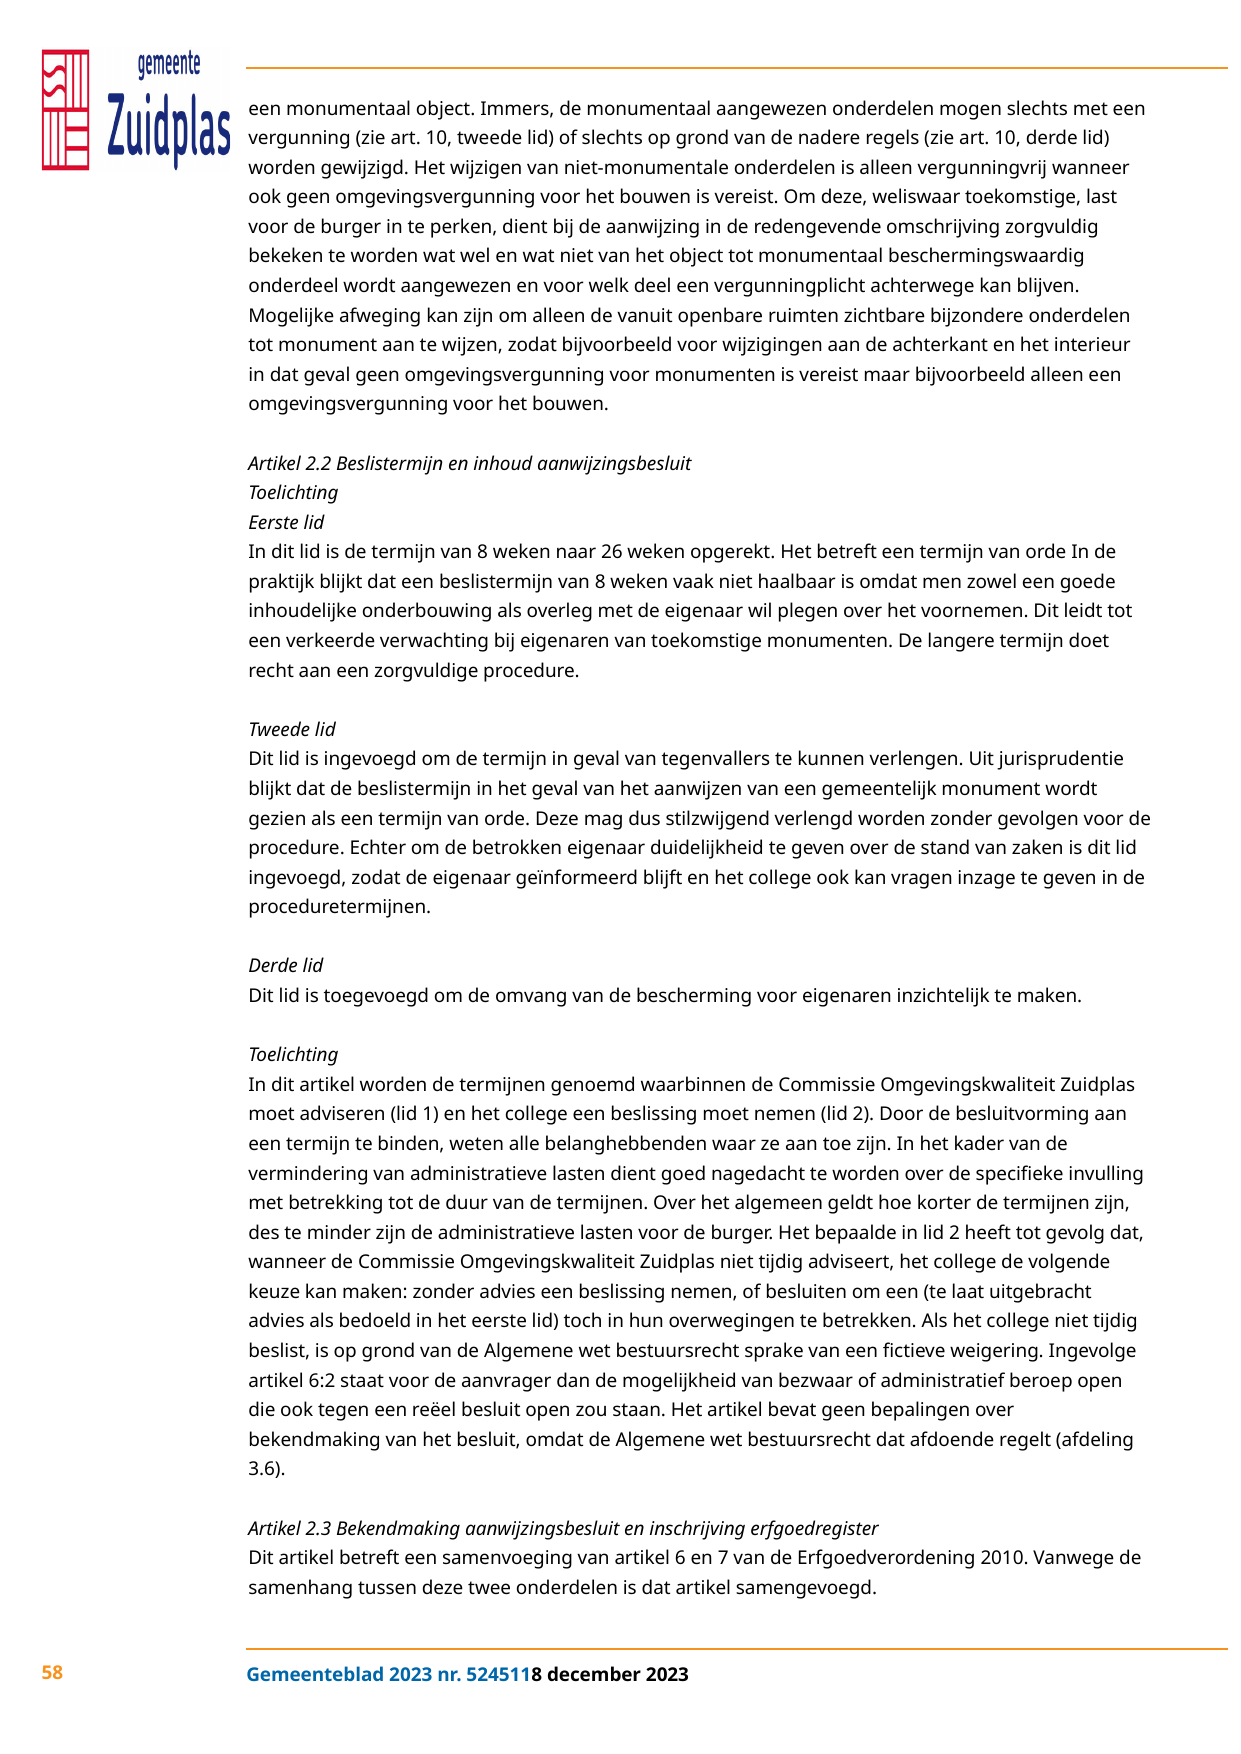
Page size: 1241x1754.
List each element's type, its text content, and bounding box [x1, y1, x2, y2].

text Artikel 2.2 Beslistermijn en inhoud aanwijzingsbesluit [248, 450, 1152, 476]
text Dit lid is ingevoegd om de termijn in geval van tegenvallers te kunnen verlengen. Uit jurisprudentie blijkt dat de beslistermijn in het geval van het aanwijzen van een gemeentelijk monument wordt gezien als een termijn van orde. Deze mag dus stilzwijgend verlengd worden zonder gevolgen voor de procedure. Echter om de betrokken eigenaar duidelijkheid te geven over de stand van zaken is dit lid ingevoegd, zodat de eigenaar geïnformeerd blijft en het college ook kan vragen inzage te geven in de proceduretermijnen. [248, 746, 1152, 919]
text Dit artikel betreft een samenvoeging van artikel 6 en 7 van de Erfgoedverordening 2010. Vanwege de samenhang tussen deze twee onderdelen is dat artikel samengevoegd. [248, 1544, 1152, 1600]
text Toelichting [248, 1041, 1152, 1067]
text Derde lid [248, 953, 1152, 978]
text In dit artikel worden de termijnen genoemd waarbinnen de Commissie Omgevingskwaliteit Zuidplas moet adviseren (lid 1) en het college een beslissing moet nemen (lid 2). Door de besluitvorming aan een termijn te binden, weten alle belanghebbenden waar ze aan toe zijn. In het kader van de vermindering van administratieve lasten dient goed nagedacht te worden over de specifieke invulling met betrekking tot de duur van de termijnen. Over het algemeen geldt hoe korter de termijnen zijn, des te minder zijn de administratieve lasten voor de burger. Het bepaalde in lid 2 heeft tot gevolg dat, wanneer de Commissie Omgevingskwaliteit Zuidplas niet tijdig adviseert, het college de volgende keuze kan maken: zonder advies een beslissing nemen, of besluiten om een (te laat uitgebracht advies als bedoeld in het eerste lid) toch in hun overwegingen te betrekken. Als het college niet tijdig beslist, is op grond van de Algemene wet bestuursrecht sprake van een fictieve weigering. Ingevolge artikel 6:2 staat voor de aanvrager dan de mogelijkheid van bezwaar of administratief beroep open die ook tegen een reëel besluit open zou staan. Het artikel bevat geen bepalingen over bekendmaking van het besluit, omdat de Algemene wet bestuursrecht dat afdoende regelt (afdeling 3.6). [248, 1071, 1152, 1481]
text een monumentaal object. Immers, de monumentaal aangewezen onderdelen mogen slechts met een vergunning (zie art. 10, tweede lid) of slechts op grond van de nadere regels (zie art. 10, derde lid) worden gewijzigd. Het wijzigen van niet-monumentale onderdelen is alleen vergunningvrij wanneer ook geen omgevingsvergunning voor het bouwen is vereist. Om deze, weliswaar toekomstige, last voor de burger in te perken, dient bij de aanwijzing in de redengevende omschrijving zorgvuldig bekeken te worden wat wel en wat niet van het object tot monumentaal beschermingswaardig onderdeel wordt aangewezen en voor welk deel een vergunningplicht achterwege kan blijven. Mogelijke afweging kan zijn om alleen de vanuit openbare ruimten zichtbare bijzondere onderdelen tot monument aan te wijzen, zodat bijvoorbeeld voor wijzigingen aan de achterkant en het interieur in dat geval geen omgevingsvergunning voor monumenten is vereist maar bijvoorbeeld alleen een omgevingsvergunning voor het bouwen. [248, 95, 1152, 416]
text Artikel 2.3 Bekendmaking aanwijzingsbesluit en inschrijving erfgoedregister [248, 1515, 1152, 1541]
text In dit lid is de termijn van 8 weken naar 26 weken opgerekt. Het betreft een termijn van orde In de praktijk blijkt dat een beslistermijn van 8 weken vaak niet haalbaar is omdat men zowel een goede inhoudelijke onderbouwing als overleg met de eigenaar wil plegen over het voornemen. Dit leidt tot een verkeerde verwachting bij eigenaren van toekomstige monumenten. De langere termijn doet recht aan een zorgvuldige procedure. [248, 538, 1152, 683]
text Dit lid is toegevoegd om de omvang van de bescherming voor eigenaren inzichtelijk te maken. [248, 982, 1152, 1008]
text Eerste lid [248, 509, 1152, 535]
text Tweede lid [248, 716, 1152, 742]
picture [41, 47, 231, 172]
text Toelichting [248, 479, 1152, 505]
